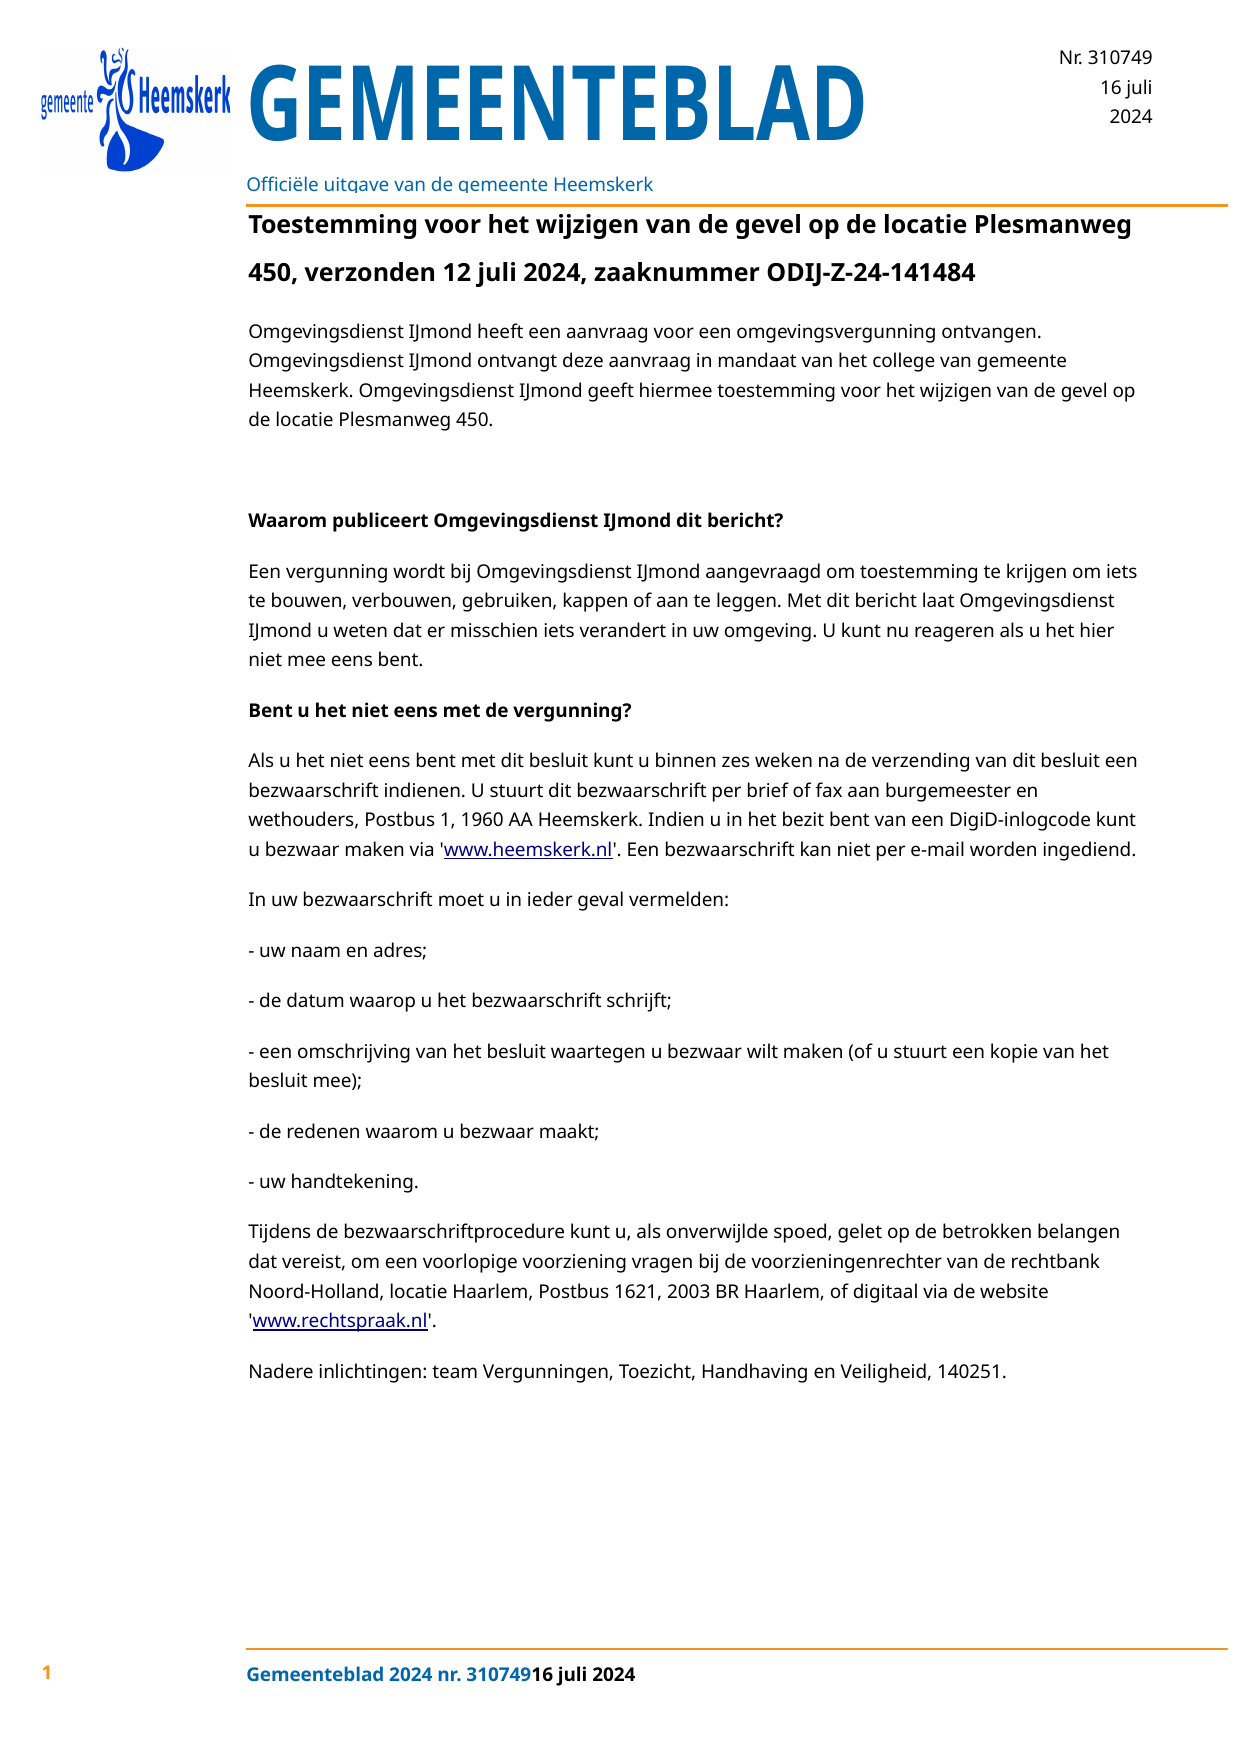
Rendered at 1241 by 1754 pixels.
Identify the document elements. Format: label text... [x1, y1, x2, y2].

text Bent u het niet eens met de vergunning? [248, 697, 1152, 723]
text In uw bezwaarschrift moet u in ieder geval vermelden: [248, 887, 1152, 912]
text - een omschrijving van het besluit waartegen u bezwaar wilt maken (of u stuurt een kopie van het besluit mee); [248, 1038, 1152, 1093]
text Waarom publiceert Omgevingsdienst IJmond dit bericht? [248, 507, 1152, 533]
text Tijdens de bezwaarschriftprocedure kunt u, als onverwijlde spoed, gelet op de betrokken belangen dat vereist, om een voorlopige voorziening vragen bij de voorzieningenrechter van de rechtbank Noord-Holland, locatie Haarlem, Postbus 1621, 2003 BR Haarlem, of digitaal via de website 'www.rechtspraak.nl'. [248, 1219, 1152, 1333]
text Een vergunning wordt bij Omgevingsdienst IJmond aangevraagd om toestemming te krijgen om iets te bouwen, verbouwen, gebruiken, kappen of aan te leggen. Met dit bericht laat Omgevingsdienst IJmond u weten dat er misschien iets verandert in uw omgeving. U kunt nu reageren als u het hier niet mee eens bent. [248, 558, 1152, 672]
text - de datum waarop u het bezwaarschrift schrijft; [248, 987, 1152, 1013]
text - uw naam en adres; [248, 937, 1152, 963]
text Als u het niet eens bent met dit besluit kunt u binnen zes weken na de verzending van dit besluit een bezwaarschrift indienen. U stuurt dit bezwaarschrift per brief of fax aan burgemeester en wethouders, Postbus 1, 1960 AA Heemskerk. Indien u in het bezit bent van een DigiD-inlogcode kunt u bezwaar maken via 'www.heemskerk.nl'. Een bezwaarschrift kan niet per e-mail worden ingediend. [248, 747, 1152, 862]
text - de redenen waarom u bezwaar maakt; [248, 1118, 1152, 1144]
picture [41, 47, 231, 172]
text Omgevingsdienst IJmond heeft een aanvraag voor een omgevingsvergunning ontvangen. Omgevingsdienst IJmond ontvangt deze aanvraag in mandaat van het college van gemeente Heemskerk. Omgevingsdienst IJmond geeft hiermee toestemming voor het wijzigen van de gevel op de locatie Plesmanweg 450. [248, 318, 1152, 432]
text - uw handtekening. [248, 1168, 1152, 1194]
text Nadere inlichtingen: team Vergunningen, Toezicht, Handhaving en Veiligheid, 140251. [248, 1358, 1152, 1384]
text Toestemming voor het wijzigen van de gevel op de locatie Plesmanweg 450, verzonden 12 juli 2024, zaaknummer ODIJ-Z-24-141484 [248, 207, 1152, 288]
